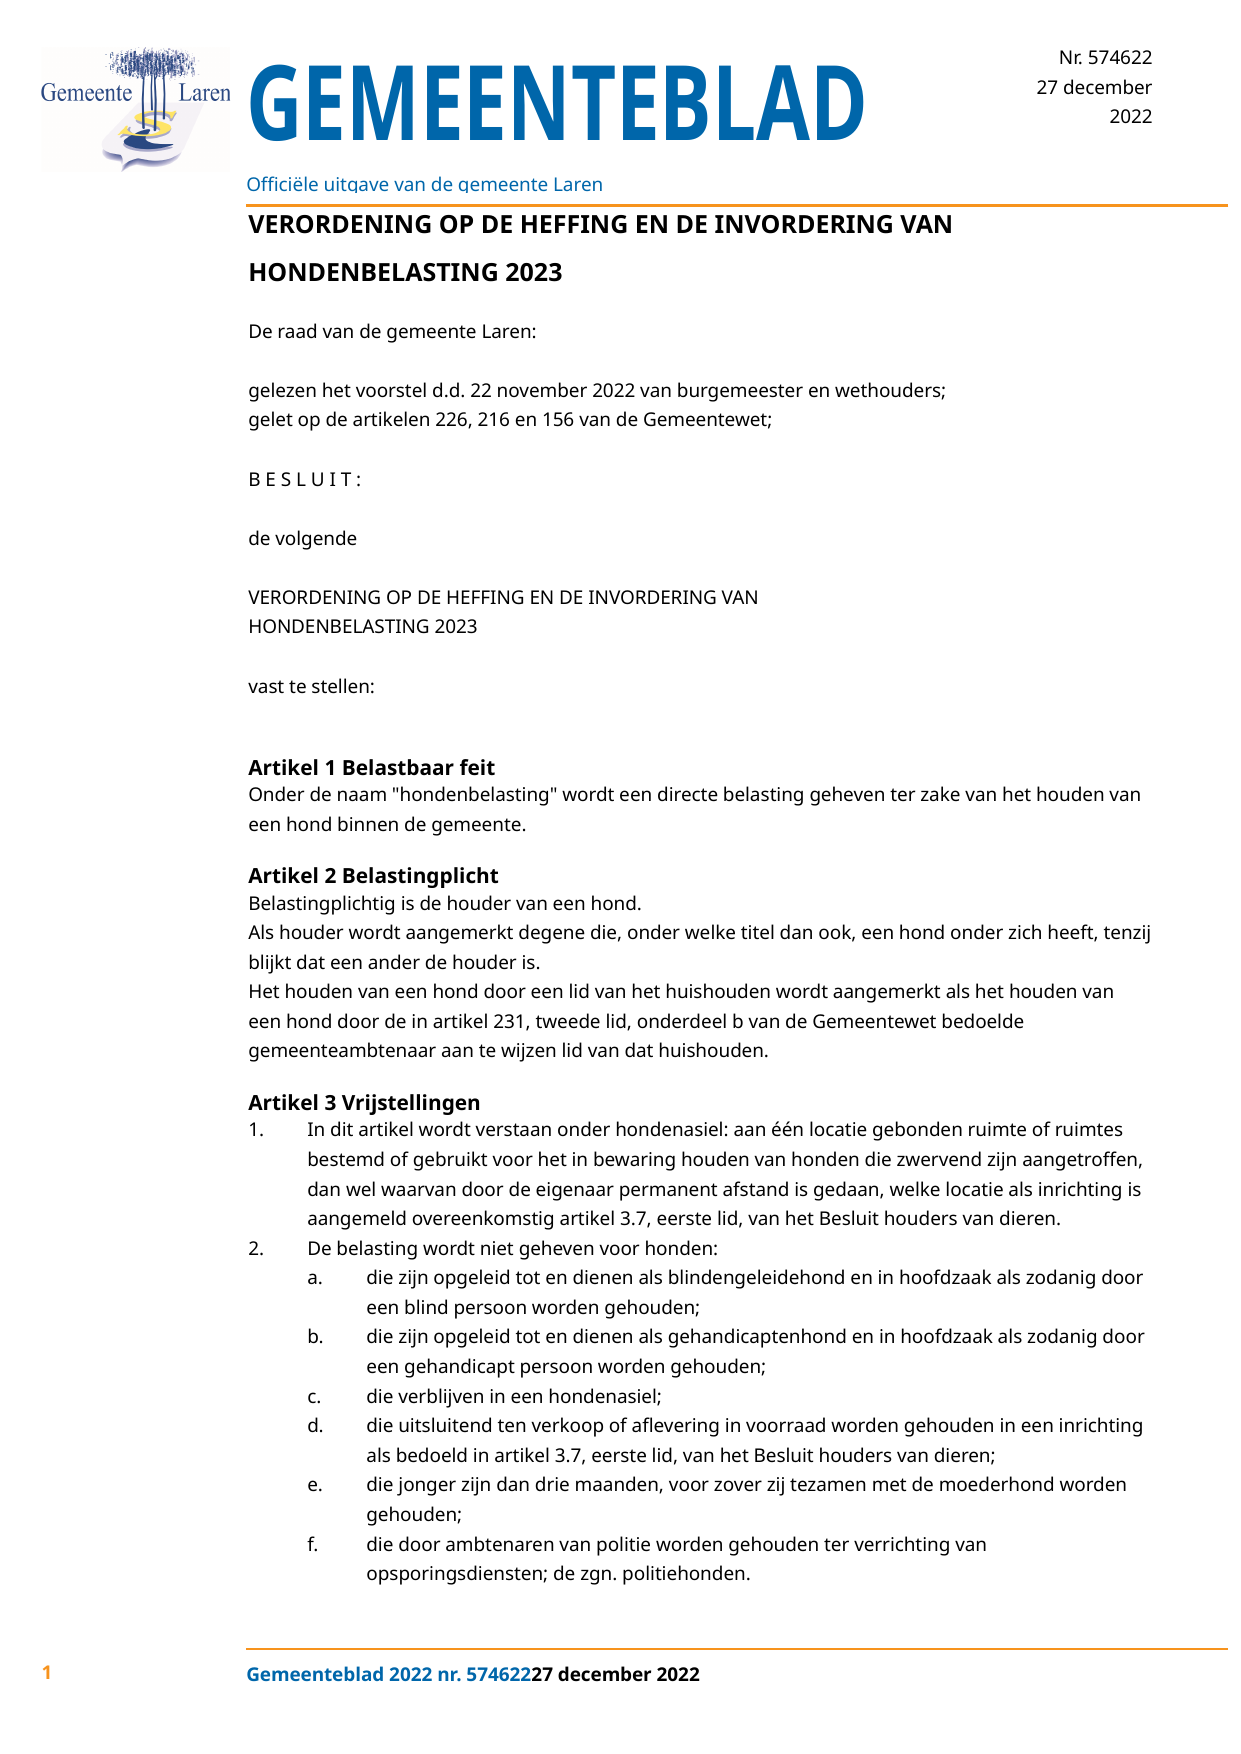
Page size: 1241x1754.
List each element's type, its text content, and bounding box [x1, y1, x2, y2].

text Het houden van een hond door een lid van het huishouden wordt aangemerkt als het houden van een hond door de in artikel 231, tweede lid, onderdeel b van de Gemeentewet bedoelde gemeenteambtenaar aan te wijzen lid van dat huishouden. [248, 978, 1152, 1063]
list De belasting wordt niet geheven voor honden: [248, 1235, 1152, 1261]
text gelet op de artikelen 226, 216 en 156 van de Gemeentewet; [248, 407, 1152, 432]
text B E S L U I T : [248, 466, 1152, 492]
text Als houder wordt aangemerkt degene die, onder welke titel dan ook, een hond onder zich heeft, tenzij blijkt dat een ander de houder is. [248, 919, 1152, 975]
list die verblijven in een hondenasiel; [307, 1383, 1152, 1408]
list die uitsluitend ten verkoop of aflevering in voorraad worden gehouden in een inrichting als bedoeld in artikel 3.7, eerste lid, van het Besluit houders van dieren; [307, 1412, 1152, 1468]
picture [41, 47, 231, 172]
text Artikel 3 Vrijstellingen [248, 1088, 1152, 1117]
text VERORDENING OP DE HEFFING EN DE INVORDERING VAN HONDENBELASTING 2023 [248, 207, 1152, 288]
text gelezen het voorstel d.d. 22 november 2022 van burgemeester en wethouders; [248, 377, 1152, 403]
text De raad van de gemeente Laren: [248, 318, 1152, 344]
text HONDENBELASTING 2023 [248, 614, 1152, 639]
text Artikel 2 Belastingplicht [248, 861, 1152, 890]
text vast te stellen: [248, 673, 1152, 699]
list In dit artikel wordt verstaan onder hondenasiel: aan één locatie gebonden ruimte of ruimtes bestemd of gebruikt voor het in bewaring houden van honden die zwervend zijn aangetroffen, dan wel waarvan door de eigenaar permanent afstand is gedaan, welke locatie als inrichting is aangemeld overeenkomstig artikel 3.7, eerste lid, van het Besluit houders van dieren. [248, 1117, 1152, 1231]
list die zijn opgeleid tot en dienen als gehandicaptenhond en in hoofdzaak als zodanig door een gehandicapt persoon worden gehouden; [307, 1324, 1152, 1379]
text VERORDENING OP DE HEFFING EN DE INVORDERING VAN [248, 584, 1152, 610]
text de volgende [248, 525, 1152, 551]
list die jonger zijn dan drie maanden, voor zover zij tezamen met de moederhond worden gehouden; [307, 1472, 1152, 1527]
text Onder de naam "hondenbelasting" wordt een directe belasting geheven ter zake van het houden van een hond binnen de gemeente. [248, 781, 1152, 837]
text Belastingplichtig is de houder van een hond. [248, 890, 1152, 916]
text Artikel 1 Belastbaar feit [248, 753, 1152, 781]
list die zijn opgeleid tot en dienen als blindengeleidehond en in hoofdzaak als zodanig door een blind persoon worden gehouden; [307, 1264, 1152, 1320]
list die door ambtenaren van politie worden gehouden ter verrichting van opsporingsdiensten; de zgn. politiehonden. [307, 1531, 1152, 1586]
